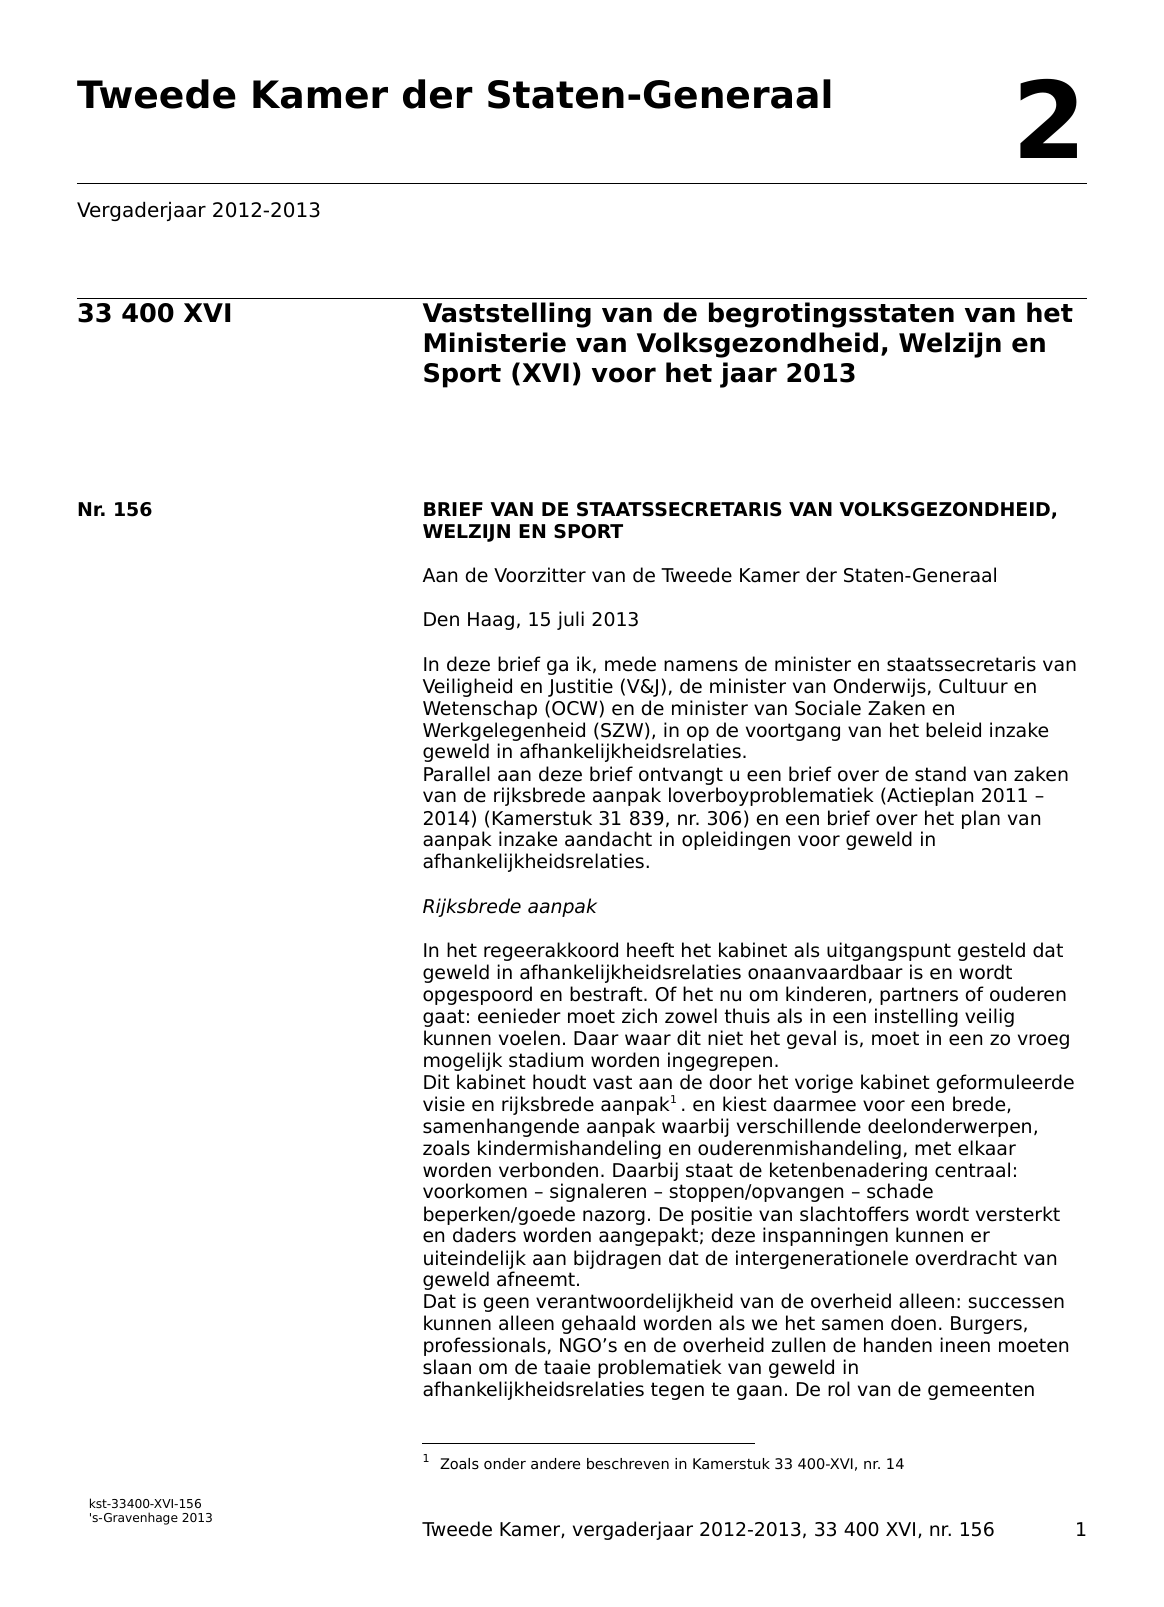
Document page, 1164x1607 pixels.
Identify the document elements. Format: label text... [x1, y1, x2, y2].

text Aan de Voorzitter van de Tweede Kamer der Staten-Generaal [422, 565, 1087, 587]
subtitle Rijksbrede aanpak [422, 896, 1087, 917]
text Parallel aan deze brief ontvangt u een brief over de stand van zaken van de rijksbrede aanpak loverboyproblematiek (Actieplan 2011 – 2014) (Kamerstuk 31 839, nr. 306) en een brief over het plan van aanpak inzake aandacht in opleidingen voor geweld in afhankelijkheidsrelaties. [422, 763, 1087, 873]
table_header 2 [886, 59, 1087, 183]
table_cell Vergaderjaar 2012-2013 [77, 184, 1087, 298]
text 's-Gravenhage 2013 [88, 1511, 323, 1525]
table_header Tweede Kamer der Staten-Generaal [77, 59, 886, 183]
text Dat is geen verantwoordelijkheid van de overheid alleen: successen kunnen alleen gehaald worden als we het samen doen. Burgers, professionals, NGO’s en de overheid zullen de handen ineen moeten slaan om de taaie problematiek van geweld in afhankelijkheidsrelaties tegen te gaan. De rol van de gemeenten [422, 1291, 1087, 1401]
text In deze brief ga ik, mede namens de minister en staatssecretaris van Veiligheid en Justitie (V&J), de minister van Onderwijs, Cultuur en Wetenschap (OCW) en de minister van Sociale Zaken en Werkgelegenheid (SZW), in op de voortgang van het beleid inzake geweld in afhankelijkheidsrelaties. [422, 653, 1087, 763]
text Dit kabinet houdt vast aan de door het vorige kabinet geformuleerde visie en rijksbrede aanpak. en kiest daarmee voor een brede, samenhangende aanpak waarbij verschillende deelonderwerpen, zoals kindermishandeling en ouderenmishandeling, met elkaar worden verbonden. Daarbij staat de ketenbenadering centraal: voorkomen – signaleren – stoppen/opvangen – schade beperken/goede nazorg. De positie van slachtoffers wordt versterkt en daders worden aangepakt; deze inspanningen kunnen er uiteindelijk aan bijdragen dat de intergenerationele overdracht van geweld afneemt. [422, 1072, 1087, 1291]
text Zoals onder andere beschreven in Kamerstuk 33 400-XVI, nr. 14 [422, 1452, 1087, 1474]
text kst-33400-XVI-156 [88, 1497, 323, 1511]
subtitle 33 400 XVI Vaststelling van de begrotingsstaten van het Ministerie van Volksgezondheid, Welzijn en Sport (XVI) voor het jaar 2013 [77, 299, 1087, 388]
text In het regeerakkoord heeft het kabinet als uitgangspunt gesteld dat geweld in afhankelijkheidsrelaties onaanvaardbaar is en wordt opgespoord en bestraft. Of het nu om kinderen, partners of ouderen gaat: eenieder moet zich zowel thuis als in een instelling veilig kunnen voelen. Daar waar dit niet het geval is, moet in een zo vroeg mogelijk stadium worden ingegrepen. [422, 940, 1087, 1072]
subtitle Nr. 156 BRIEF VAN DE STAATSSECRETARIS VAN VOLKSGEZONDHEID, WELZIJN EN SPORT [77, 499, 1087, 543]
text Den Haag, 15 juli 2013 [422, 609, 1087, 631]
